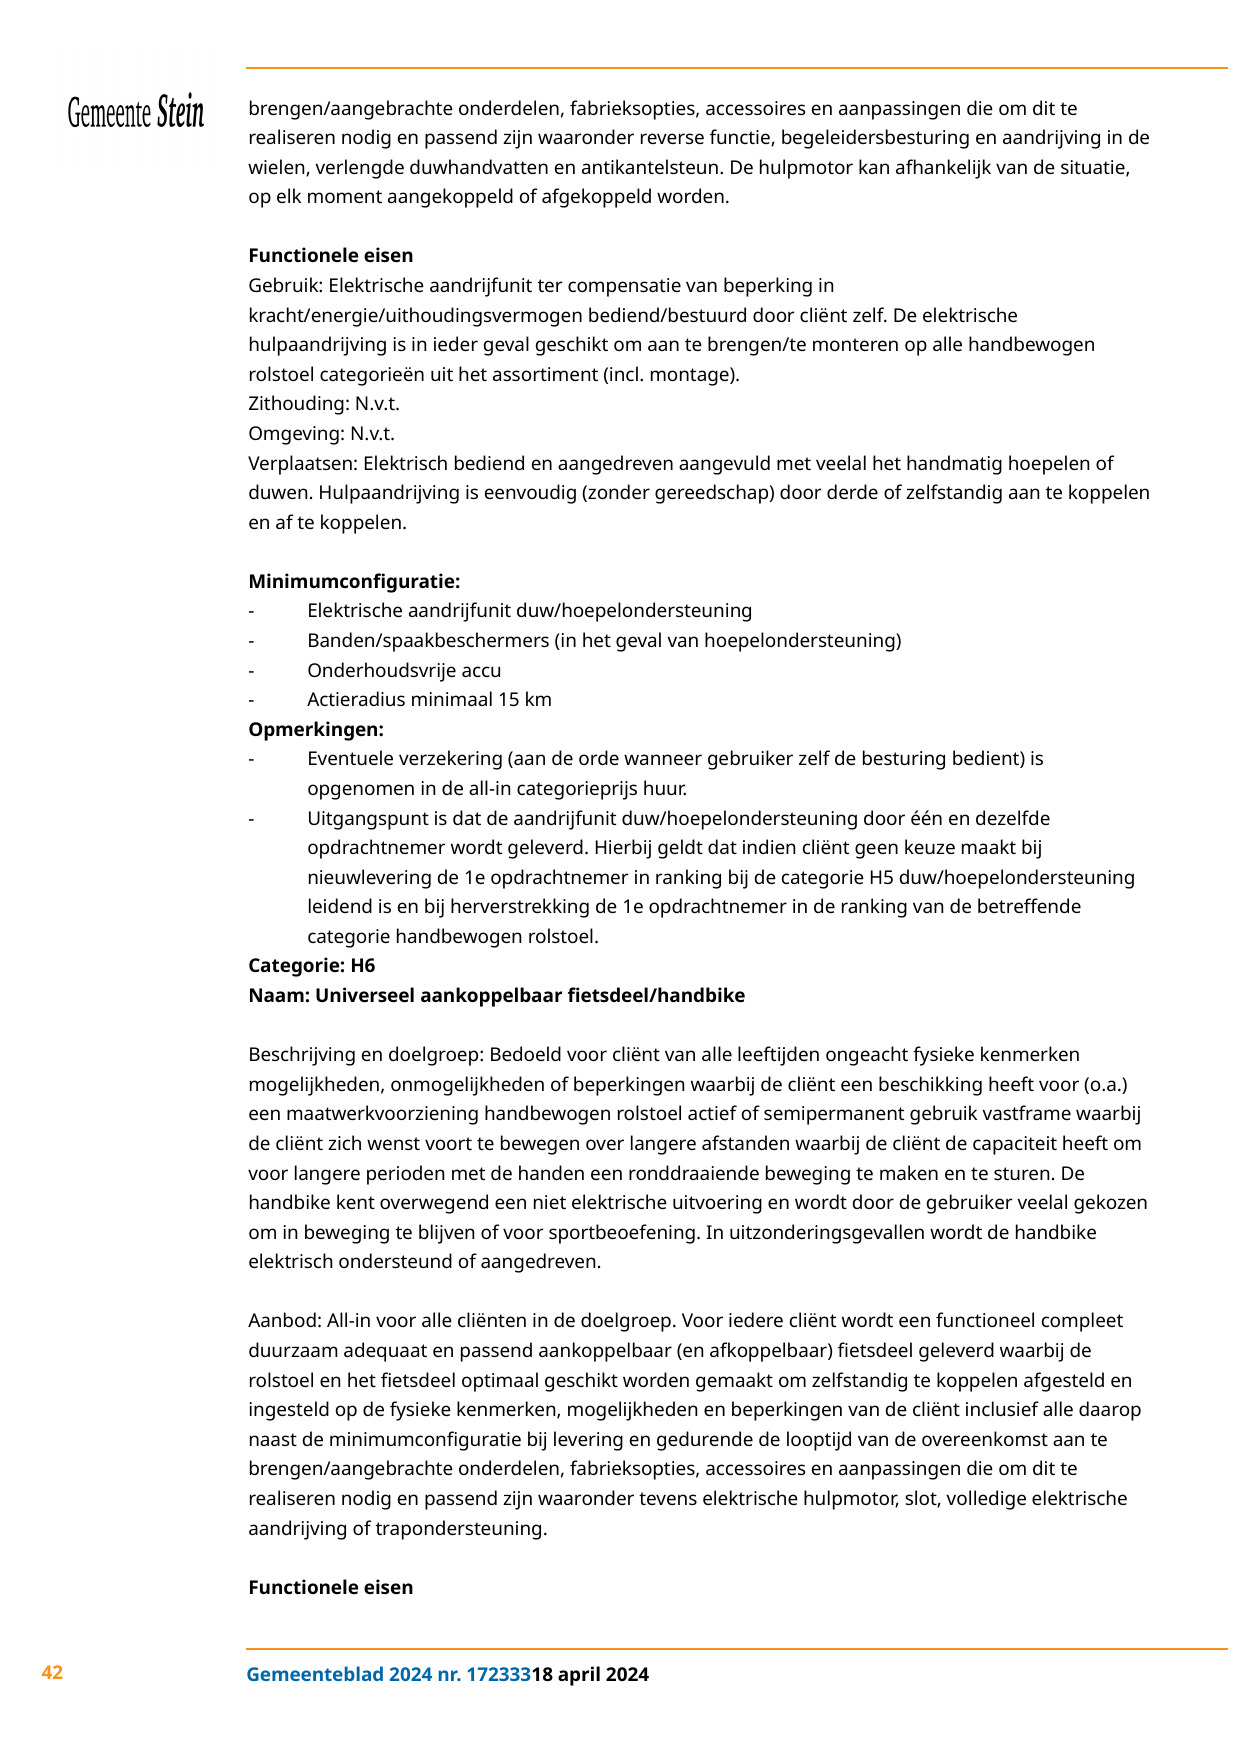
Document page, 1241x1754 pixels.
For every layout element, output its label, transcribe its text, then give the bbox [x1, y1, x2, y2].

list Elektrische aandrijfunit duw/hoepelondersteuning [248, 598, 1152, 623]
text Zithouding: N.v.t. [248, 391, 1152, 416]
text Categorie: H6 [248, 953, 1152, 978]
text Omgeving: N.v.t. [248, 420, 1152, 446]
text Functionele eisen [248, 243, 1152, 268]
picture [41, 47, 231, 172]
text brengen/aangebrachte onderdelen, fabrieksopties, accessoires en aanpassingen die om dit te realiseren nodig en passend zijn waaronder reverse functie, begeleidersbesturing en aandrijving in de wielen, verlengde duwhandvatten en antikantelsteun. De hulpmotor kan afhankelijk van de situatie, op elk moment aangekoppeld of afgekoppeld worden. [248, 95, 1152, 209]
text Aanbod: All-in voor alle cliënten in de doelgroep. Voor iedere cliënt wordt een functioneel compleet duurzaam adequaat en passend aankoppelbaar (en afkoppelbaar) fietsdeel geleverd waarbij de rolstoel en het fietsdeel optimaal geschikt worden gemaakt om zelfstandig te koppelen afgesteld en ingesteld op de fysieke kenmerken, mogelijkheden en beperkingen van de cliënt inclusief alle daarop naast de minimumconfiguratie bij levering en gedurende de looptijd van de overeenkomst aan te brengen/aangebrachte onderdelen, fabrieksopties, accessoires en aanpassingen die om dit te realiseren nodig en passend zijn waaronder tevens elektrische hulpmotor, slot, volledige elektrische aandrijving of trapondersteuning. [248, 1308, 1152, 1541]
text Gebruik: Elektrische aandrijfunit ter compensatie van beperking in kracht/energie/uithoudingsvermogen bediend/bestuurd door cliënt zelf. De elektrische hulpaandrijving is in ieder geval geschikt om aan te brengen/te monteren op alle handbewogen rolstoel categorieën uit het assortiment (incl. montage). [248, 272, 1152, 387]
text Verplaatsen: Elektrisch bediend en aangedreven aangevuld met veelal het handmatig hoepelen of duwen. Hulpaandrijving is eenvoudig (zonder gereedschap) door derde of zelfstandig aan te koppelen en af te koppelen. [248, 450, 1152, 535]
text Beschrijving en doelgroep: Bedoeld voor cliënt van alle leeftijden ongeacht fysieke kenmerken mogelijkheden, onmogelijkheden of beperkingen waarbij de cliënt een beschikking heeft voor (o.a.) een maatwerkvoorziening handbewogen rolstoel actief of semipermanent gebruik vastframe waarbij de cliënt zich wenst voort te bewegen over langere afstanden waarbij de cliënt de capaciteit heeft om voor langere perioden met de handen een ronddraaiende beweging te maken en te sturen. De handbike kent overwegend een niet elektrische uitvoering en wordt door de gebruiker veelal gekozen om in beweging te blijven of voor sportbeoefening. In uitzonderingsgevallen wordt de handbike elektrisch ondersteund of aangedreven. [248, 1041, 1152, 1274]
text Minimumconfiguratie: [248, 568, 1152, 594]
text Opmerkingen: [248, 716, 1152, 742]
list Eventuele verzekering (aan de orde wanneer gebruiker zelf de besturing bedient) is opgenomen in de all-in categorieprijs huur. [248, 746, 1152, 801]
list Onderhoudsvrije accu [248, 657, 1152, 683]
text Functionele eisen [248, 1574, 1152, 1600]
list Actieradius minimaal 15 km [248, 686, 1152, 712]
list Uitgangspunt is dat de aandrijfunit duw/hoepelondersteuning door één en dezelfde opdrachtnemer wordt geleverd. Hierbij geldt dat indien cliënt geen keuze maakt bij nieuwlevering de 1e opdrachtnemer in ranking bij de categorie H5 duw/hoepelondersteuning leidend is en bij herverstrekking de 1e opdrachtnemer in de ranking van de betreffende categorie handbewogen rolstoel. [248, 805, 1152, 949]
list Banden/spaakbeschermers (in het geval van hoepelondersteuning) [248, 627, 1152, 653]
text Naam: Universeel aankoppelbaar fietsdeel/handbike [248, 982, 1152, 1008]
